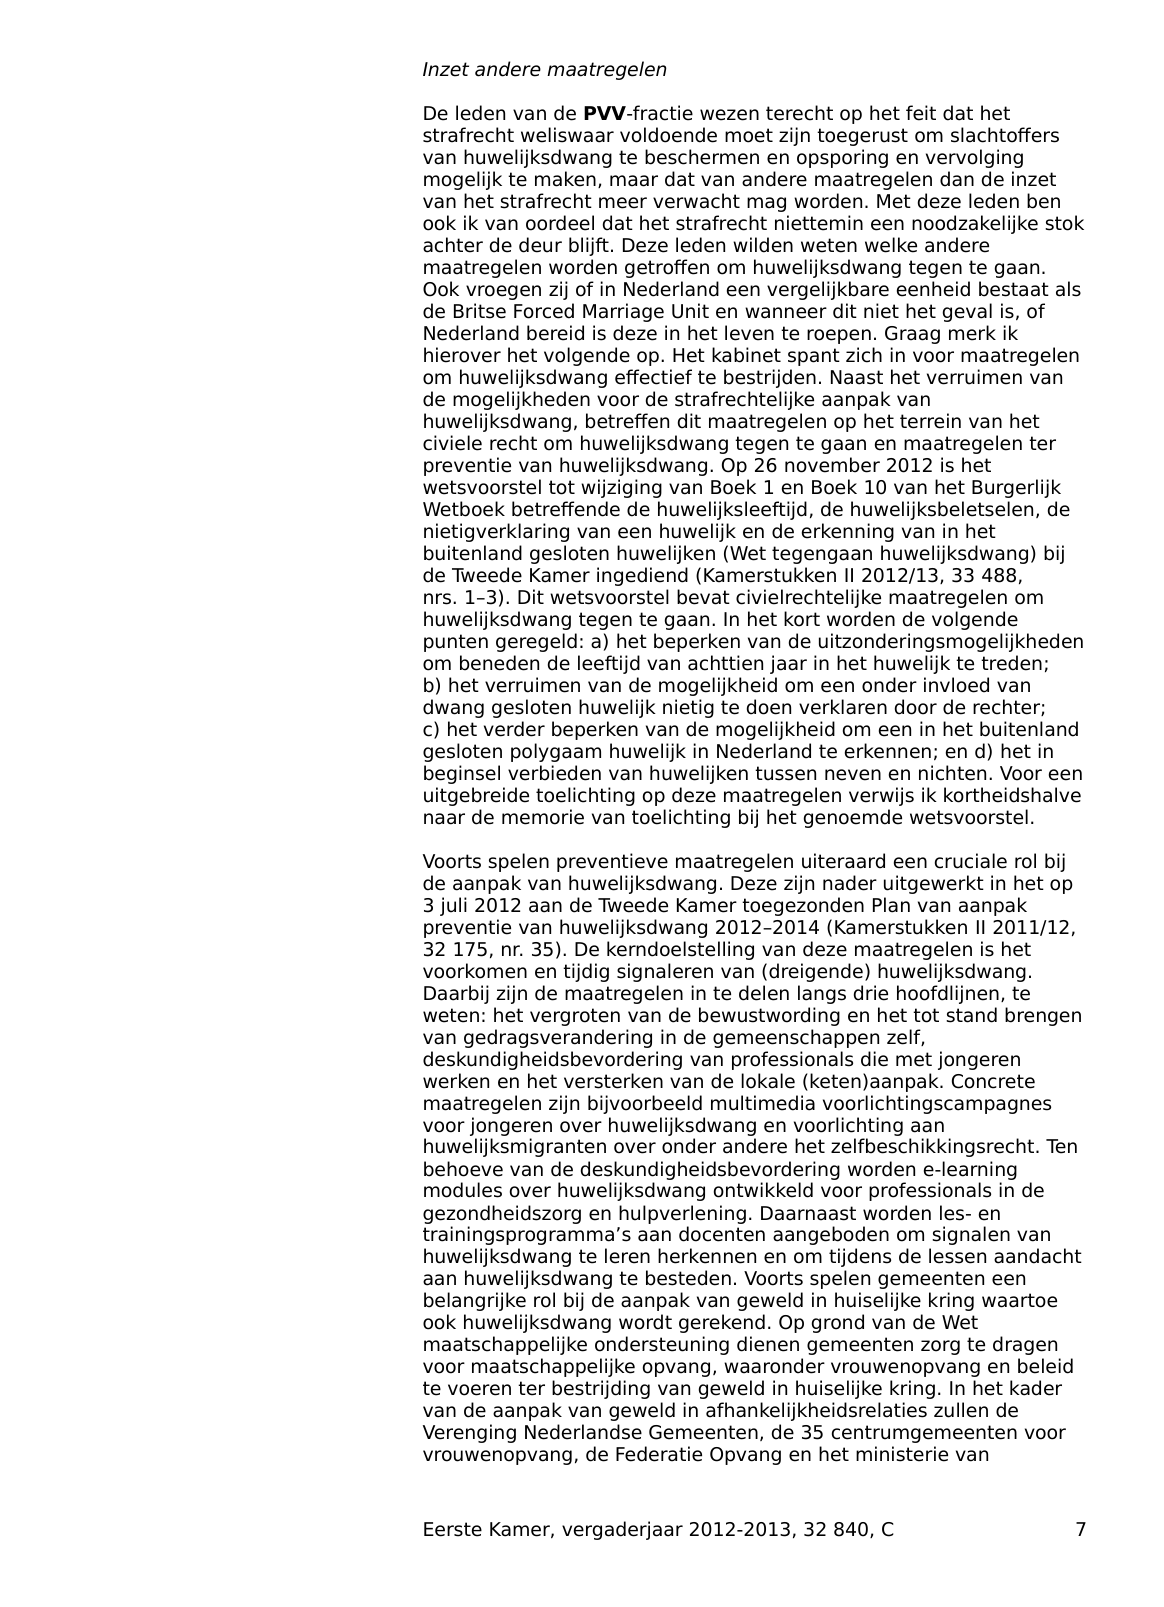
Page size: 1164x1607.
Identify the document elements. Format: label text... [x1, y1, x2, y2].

text Voorts spelen preventieve maatregelen uiteraard een cruciale rol bij de aanpak van huwelijksdwang. Deze zijn nader uitgewerkt in het op 3 juli 2012 aan de Tweede Kamer toegezonden Plan van aanpak preventie van huwelijksdwang 2012–2014 (Kamerstukken II 2011/12, 32 175, nr. 35). De kerndoelstelling van deze maatregelen is het voorkomen en tijdig signaleren van (dreigende) huwelijksdwang. Daarbij zijn de maatregelen in te delen langs drie hoofdlijnen, te weten: het vergroten van de bewustwording en het tot stand brengen van gedragsverandering in de gemeenschappen zelf, deskundigheidsbevordering van professionals die met jongeren werken en het versterken van de lokale (keten)aanpak. Concrete maatregelen zijn bijvoorbeeld multimedia voorlichtingscampagnes voor jongeren over huwelijksdwang en voorlichting aan huwelijksmigranten over onder andere het zelfbeschikkingsrecht. Ten behoeve van de deskundigheidsbevordering worden e-learning modules over huwelijksdwang ontwikkeld voor professionals in de gezondheidszorg en hulpverlening. Daarnaast worden les- en trainingsprogramma’s aan docenten aangeboden om signalen van huwelijksdwang te leren herkennen en om tijdens de lessen aandacht aan huwelijksdwang te besteden. Voorts spelen gemeenten een belangrijke rol bij de aanpak van geweld in huiselijke kring waartoe ook huwelijksdwang wordt gerekend. Op grond van de Wet maatschappelijke ondersteuning dienen gemeenten zorg te dragen voor maatschappelijke opvang, waaronder vrouwenopvang en beleid te voeren ter bestrijding van geweld in huiselijke kring. In het kader van de aanpak van geweld in afhankelijkheidsrelaties zullen de Verenging Nederlandse Gemeenten, de 35 centrumgemeenten voor vrouwenopvang, de Federatie Opvang en het ministerie van [422, 851, 1087, 1466]
subtitle Inzet andere maatregelen [422, 59, 1087, 81]
text De leden van de PVV-fractie wezen terecht op het feit dat het strafrecht weliswaar voldoende moet zijn toegerust om slachtoffers van huwelijksdwang te beschermen en opsporing en vervolging mogelijk te maken, maar dat van andere maatregelen dan de inzet van het strafrecht meer verwacht mag worden. Met deze leden ben ook ik van oordeel dat het strafrecht niettemin een noodzakelijke stok achter de deur blijft. Deze leden wilden weten welke andere maatregelen worden getroffen om huwelijksdwang tegen te gaan. Ook vroegen zij of in Nederland een vergelijkbare eenheid bestaat als de Britse Forced Marriage Unit en wanneer dit niet het geval is, of Nederland bereid is deze in het leven te roepen. Graag merk ik hierover het volgende op. Het kabinet spant zich in voor maatregelen om huwelijksdwang effectief te bestrijden. Naast het verruimen van de mogelijkheden voor de strafrechtelijke aanpak van huwelijksdwang, betreffen dit maatregelen op het terrein van het civiele recht om huwelijksdwang tegen te gaan en maatregelen ter preventie van huwelijksdwang. Op 26 november 2012 is het wetsvoorstel tot wijziging van Boek 1 en Boek 10 van het Burgerlijk Wetboek betreffende de huwelijksleeftijd, de huwelijksbeletselen, de nietigverklaring van een huwelijk en de erkenning van in het buitenland gesloten huwelijken (Wet tegengaan huwelijksdwang) bij de Tweede Kamer ingediend (Kamerstukken II 2012/13, 33 488, nrs. 1–3). Dit wetsvoorstel bevat civielrechtelijke maatregelen om huwelijksdwang tegen te gaan. In het kort worden de volgende punten geregeld: a) het beperken van de uitzonderingsmogelijkheden om beneden de leeftijd van achttien jaar in het huwelijk te treden; b) het verruimen van de mogelijkheid om een onder invloed van dwang gesloten huwelijk nietig te doen verklaren door de rechter; c) het verder beperken van de mogelijkheid om een in het buitenland gesloten polygaam huwelijk in Nederland te erkennen; en d) het in beginsel verbieden van huwelijken tussen neven en nichten. Voor een uitgebreide toelichting op deze maatregelen verwijs ik kortheidshalve naar de memorie van toelichting bij het genoemde wetsvoorstel. [422, 103, 1087, 828]
